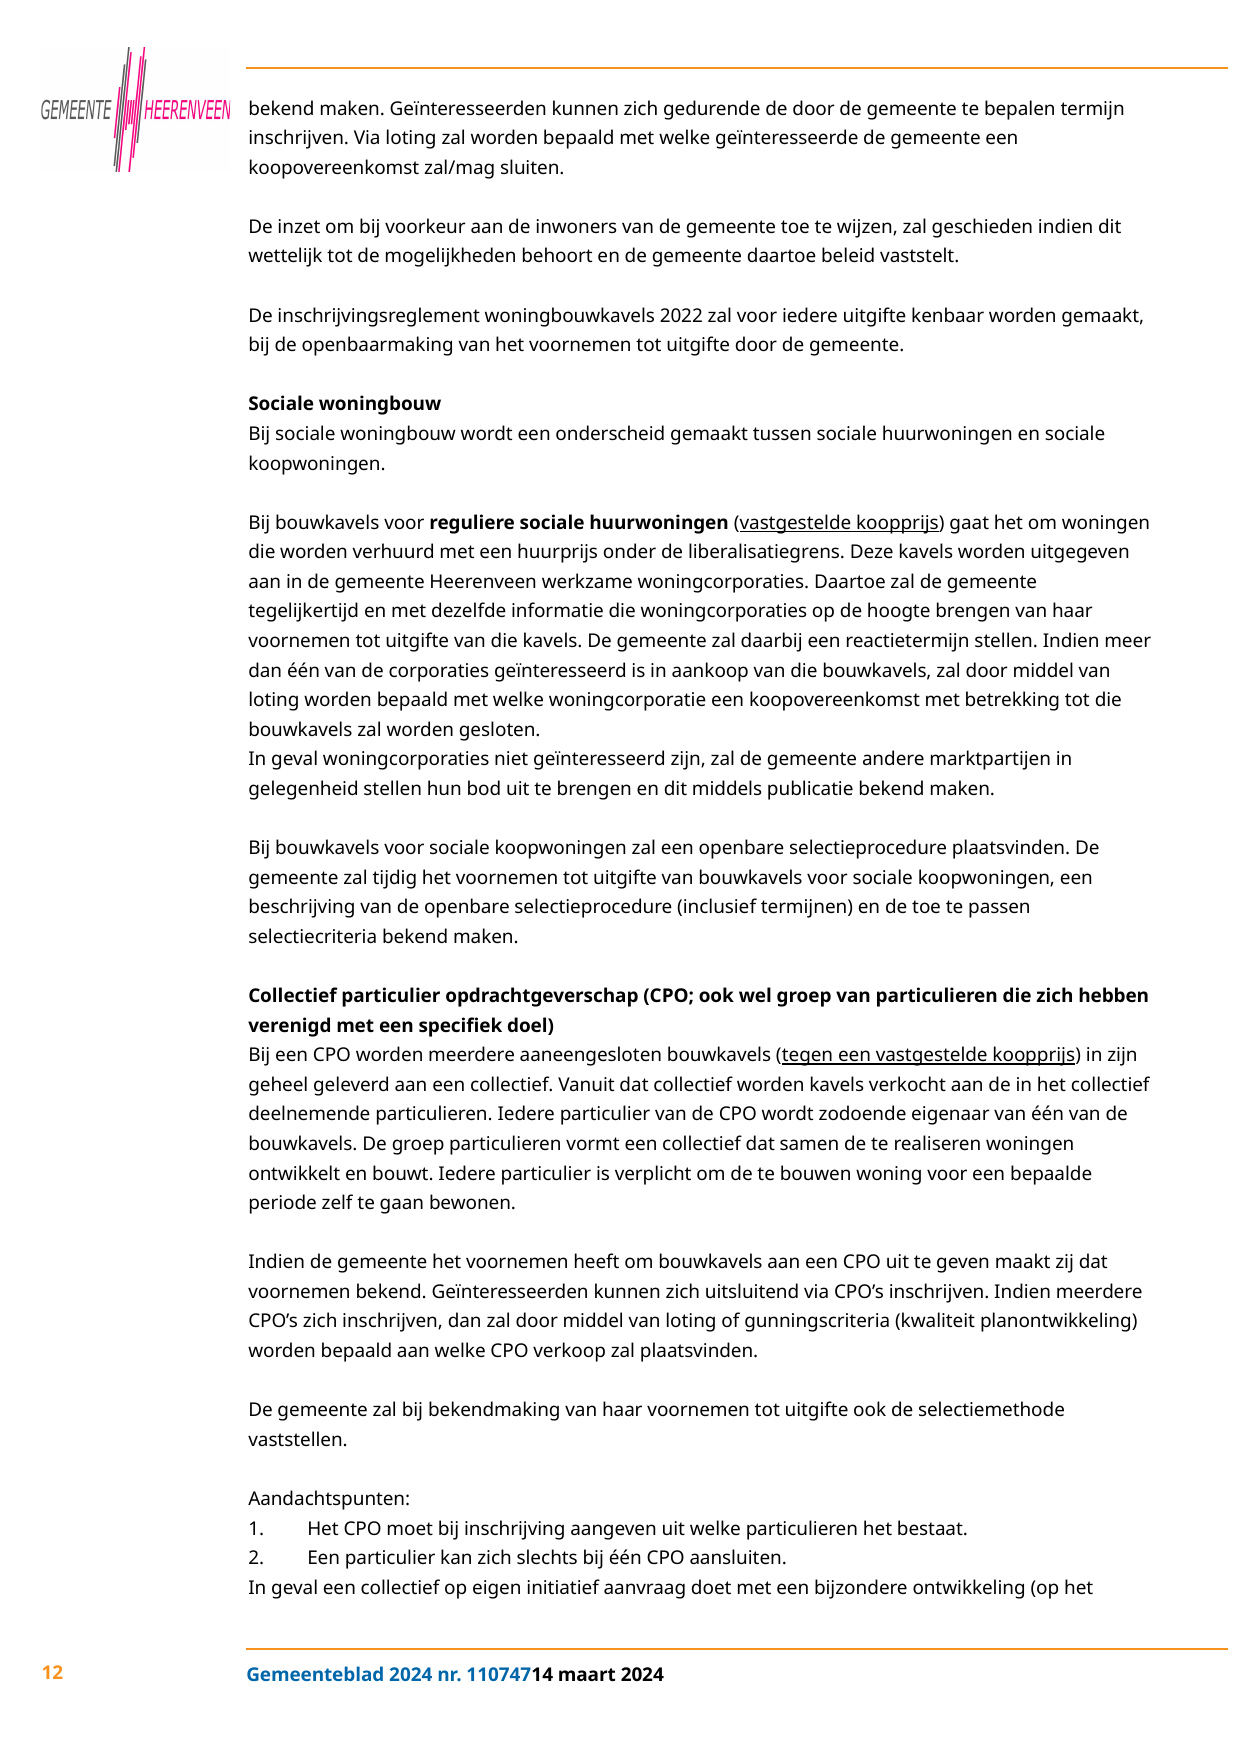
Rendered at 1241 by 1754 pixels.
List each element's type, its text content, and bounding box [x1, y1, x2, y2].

picture [41, 47, 231, 172]
text Indien de gemeente het voornemen heeft om bouwkavels aan een CPO uit te geven maakt zij dat voornemen bekend. Geïnteresseerden kunnen zich uitsluitend via CPO’s inschrijven. Indien meerdere CPO’s zich inschrijven, dan zal door middel van loting of gunningscriteria (kwaliteit planontwikkeling) worden bepaald aan welke CPO verkoop zal plaatsvinden. [248, 1248, 1152, 1363]
list Een particulier kan zich slechts bij één CPO aansluiten. [248, 1544, 1152, 1570]
text In geval een collectief op eigen initiatief aanvraag doet met een bijzondere ontwikkeling (op het [248, 1574, 1152, 1600]
text Bij sociale woningbouw wordt een onderscheid gemaakt tussen sociale huurwoningen en sociale koopwoningen. [248, 420, 1152, 476]
list Het CPO moet bij inschrijving aangeven uit welke particulieren het bestaat. [248, 1515, 1152, 1541]
text Bij bouwkavels voor sociale koopwoningen zal een openbare selectieprocedure plaatsvinden. De gemeente zal tijdig het voornemen tot uitgifte van bouwkavels voor sociale koopwoningen, een beschrijving van de openbare selectieprocedure (inclusief termijnen) en de toe te passen selectiecriteria bekend maken. [248, 834, 1152, 949]
text In geval woningcorporaties niet geïnteresseerd zijn, zal de gemeente andere marktpartijen in gelegenheid stellen hun bod uit te brengen en dit middels publicatie bekend maken. [248, 746, 1152, 801]
text Collectief particulier opdrachtgeverschap (CPO; ook wel groep van particulieren die zich hebben verenigd met een specifiek doel) [248, 982, 1152, 1038]
text Bij bouwkavels voor reguliere sociale huurwoningen (vastgestelde koopprijs) gaat het om woningen die worden verhuurd met een huurprijs onder de liberalisatiegrens. Deze kavels worden uitgegeven aan in de gemeente Heerenveen werkzame woningcorporaties. Daartoe zal de gemeente tegelijkertijd en met dezelfde informatie die woningcorporaties op de hoogte brengen van haar voornemen tot uitgifte van die kavels. De gemeente zal daarbij een reactietermijn stellen. Indien meer dan één van de corporaties geïnteresseerd is in aankoop van die bouwkavels, zal door middel van loting worden bepaald met welke woningcorporatie een koopovereenkomst met betrekking tot die bouwkavels zal worden gesloten. [248, 509, 1152, 742]
text De inschrijvingsreglement woningbouwkavels 2022 zal voor iedere uitgifte kenbaar worden gemaakt, bij de openbaarmaking van het voornemen tot uitgifte door de gemeente. [248, 302, 1152, 357]
text Bij een CPO worden meerdere aaneengesloten bouwkavels (tegen een vastgestelde koopprijs) in zijn geheel geleverd aan een collectief. Vanuit dat collectief worden kavels verkocht aan de in het collectief deelnemende particulieren. Iedere particulier van de CPO wordt zodoende eigenaar van één van de bouwkavels. De groep particulieren vormt een collectief dat samen de te realiseren woningen ontwikkelt en bouwt. Iedere particulier is verplicht om de te bouwen woning voor een bepaalde periode zelf te gaan bewonen. [248, 1041, 1152, 1215]
text bekend maken. Geïnteresseerden kunnen zich gedurende de door de gemeente te bepalen termijn inschrijven. Via loting zal worden bepaald met welke geïnteresseerde de gemeente een koopovereenkomst zal/mag sluiten. [248, 95, 1152, 180]
text De gemeente zal bij bekendmaking van haar voornemen tot uitgifte ook de selectiemethode vaststellen. [248, 1396, 1152, 1452]
text De inzet om bij voorkeur aan de inwoners van de gemeente toe te wijzen, zal geschieden indien dit wettelijk tot de mogelijkheden behoort en de gemeente daartoe beleid vaststelt. [248, 213, 1152, 268]
text Sociale woningbouw [248, 391, 1152, 416]
text Aandachtspunten: [248, 1485, 1152, 1511]
